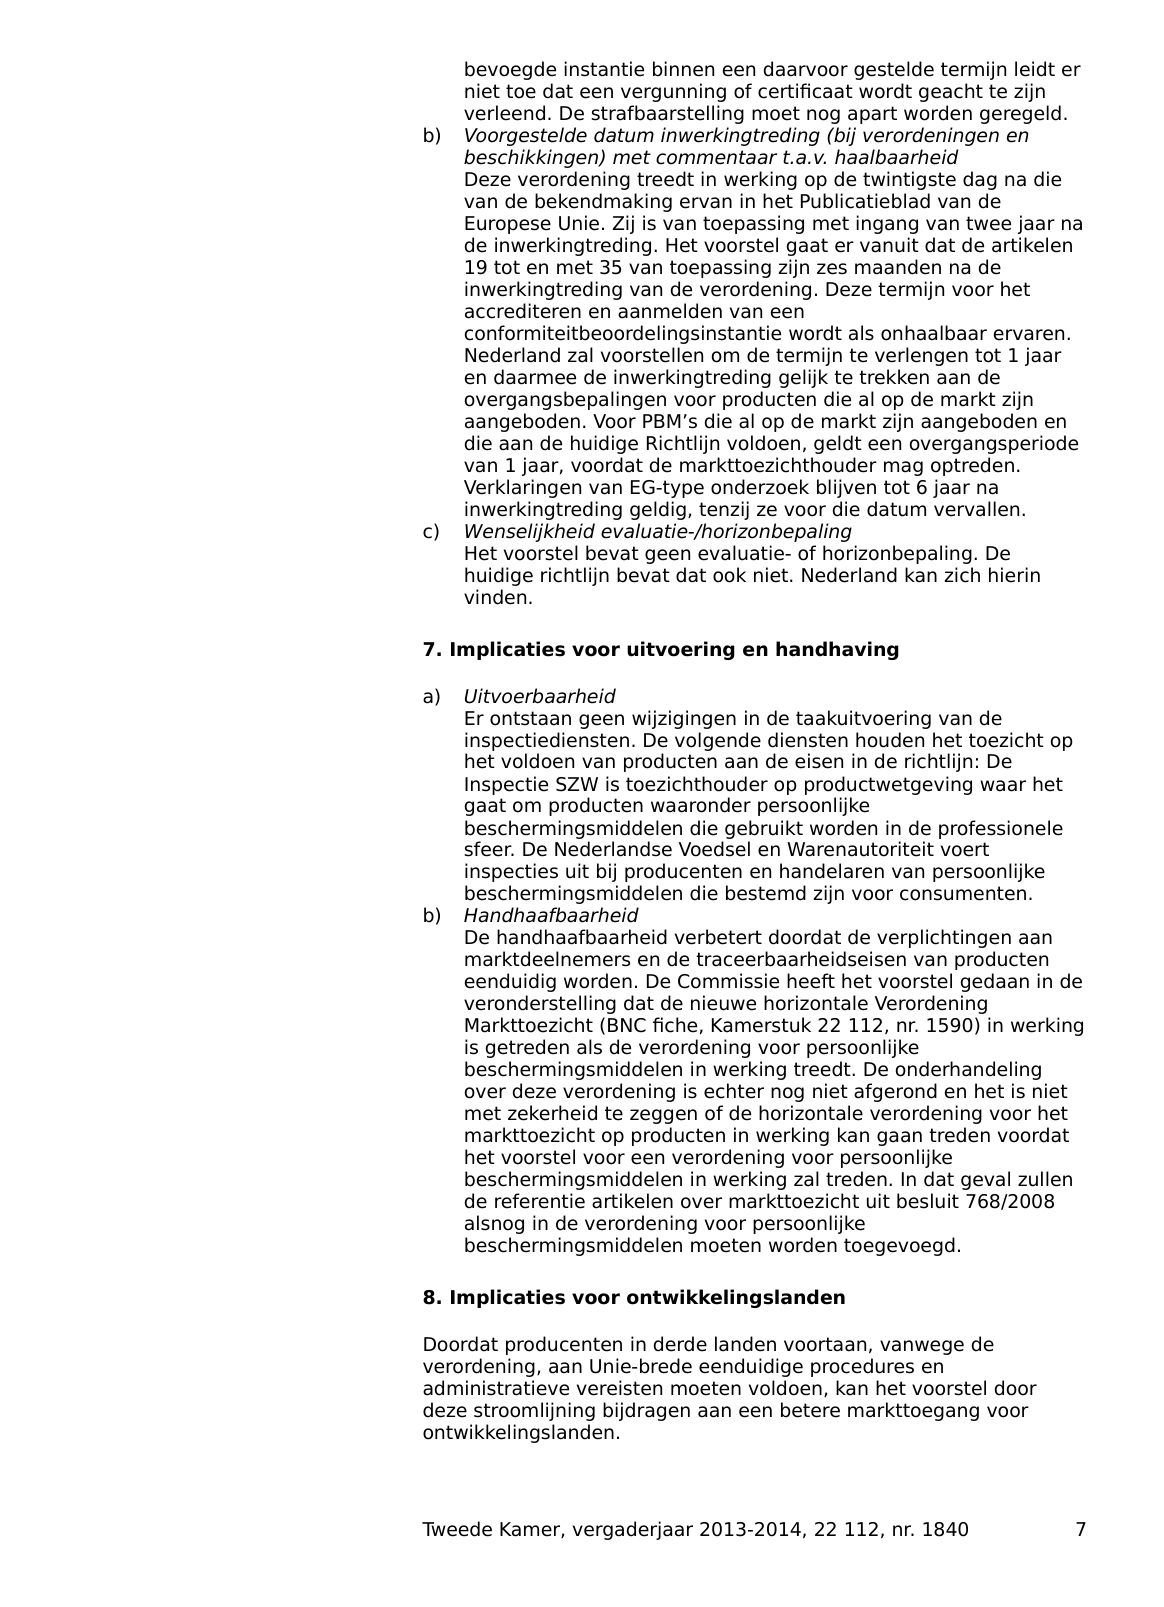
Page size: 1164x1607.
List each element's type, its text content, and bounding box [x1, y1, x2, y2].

text Het voorstel bevat geen evaluatie- of horizonbepaling. De huidige richtlijn bevat dat ook niet. Nederland kan zich hierin vinden. [464, 543, 1087, 608]
subtitle 8. Implicaties voor ontwikkelingslanden [422, 1287, 1087, 1309]
text bevoegde instantie binnen een daarvoor gestelde termijn leidt er niet toe dat een vergunning of certificaat wordt geacht te zijn verleend. De strafbaarstelling moet nog apart worden geregeld. [464, 59, 1087, 125]
text c) Wenselijkheid evaluatie-/horizonbepaling [422, 521, 1087, 543]
text b) Handhaafbaarheid [422, 905, 1087, 927]
subtitle 7. Implicaties voor uitvoering en handhaving [422, 638, 1087, 661]
text Er ontstaan geen wijzigingen in de taakuitvoering van de inspectiediensten. De volgende diensten houden het toezicht op het voldoen van producten aan de eisen in de richtlijn: De Inspectie SZW is toezichthouder op productwetgeving waar het gaat om producten waaronder persoonlijke beschermingsmiddelen die gebruikt worden in de professionele sfeer. De Nederlandse Voedsel en Warenautoriteit voert inspecties uit bij producenten en handelaren van persoonlijke beschermingsmiddelen die bestemd zijn voor consumenten. [464, 707, 1087, 905]
text Doordat producenten in derde landen voortaan, vanwege de verordening, aan Unie-brede eenduidige procedures en administratieve vereisten moeten voldoen, kan het voorstel door deze stroomlijning bijdragen aan een betere markttoegang voor ontwikkelingslanden. [422, 1334, 1087, 1444]
text b) Voorgestelde datum inwerkingtreding (bij verordeningen en beschikkingen) met commentaar t.a.v. haalbaarheid [422, 125, 1087, 169]
text Deze verordening treedt in werking op de twintigste dag na die van de bekendmaking ervan in het Publicatieblad van de Europese Unie. Zij is van toepassing met ingang van twee jaar na de inwerkingtreding. Het voorstel gaat er vanuit dat de artikelen 19 tot en met 35 van toepassing zijn zes maanden na de inwerkingtreding van de verordening. Deze termijn voor het accrediteren en aanmelden van een conformiteitbeoordelingsinstantie wordt als onhaalbaar ervaren. Nederland zal voorstellen om de termijn te verlengen tot 1 jaar en daarmee de inwerkingtreding gelijk te trekken aan de overgangsbepalingen voor producten die al op de markt zijn aangeboden. Voor PBM’s die al op de markt zijn aangeboden en die aan de huidige Richtlijn voldoen, geldt een overgangsperiode van 1 jaar, voordat de markttoezichthouder mag optreden. Verklaringen van EG-type onderzoek blijven tot 6 jaar na inwerkingtreding geldig, tenzij ze voor die datum vervallen. [464, 169, 1087, 521]
text De handhaafbaarheid verbetert doordat de verplichtingen aan marktdeelnemers en de traceerbaarheidseisen van producten eenduidig worden. De Commissie heeft het voorstel gedaan in de veronderstelling dat de nieuwe horizontale Verordening Markttoezicht (BNC fiche, Kamerstuk 22 112, nr. 1590) in werking is getreden als de verordening voor persoonlijke beschermingsmiddelen in werking treedt. De onderhandeling over deze verordening is echter nog niet afgerond en het is niet met zekerheid te zeggen of de horizontale verordening voor het markttoezicht op producten in werking kan gaan treden voordat het voorstel voor een verordening voor persoonlijke beschermingsmiddelen in werking zal treden. In dat geval zullen de referentie artikelen over markttoezicht uit besluit 768/2008 alsnog in de verordening voor persoonlijke beschermingsmiddelen moeten worden toegevoegd. [464, 927, 1087, 1257]
text a) Uitvoerbaarheid [422, 686, 1087, 707]
